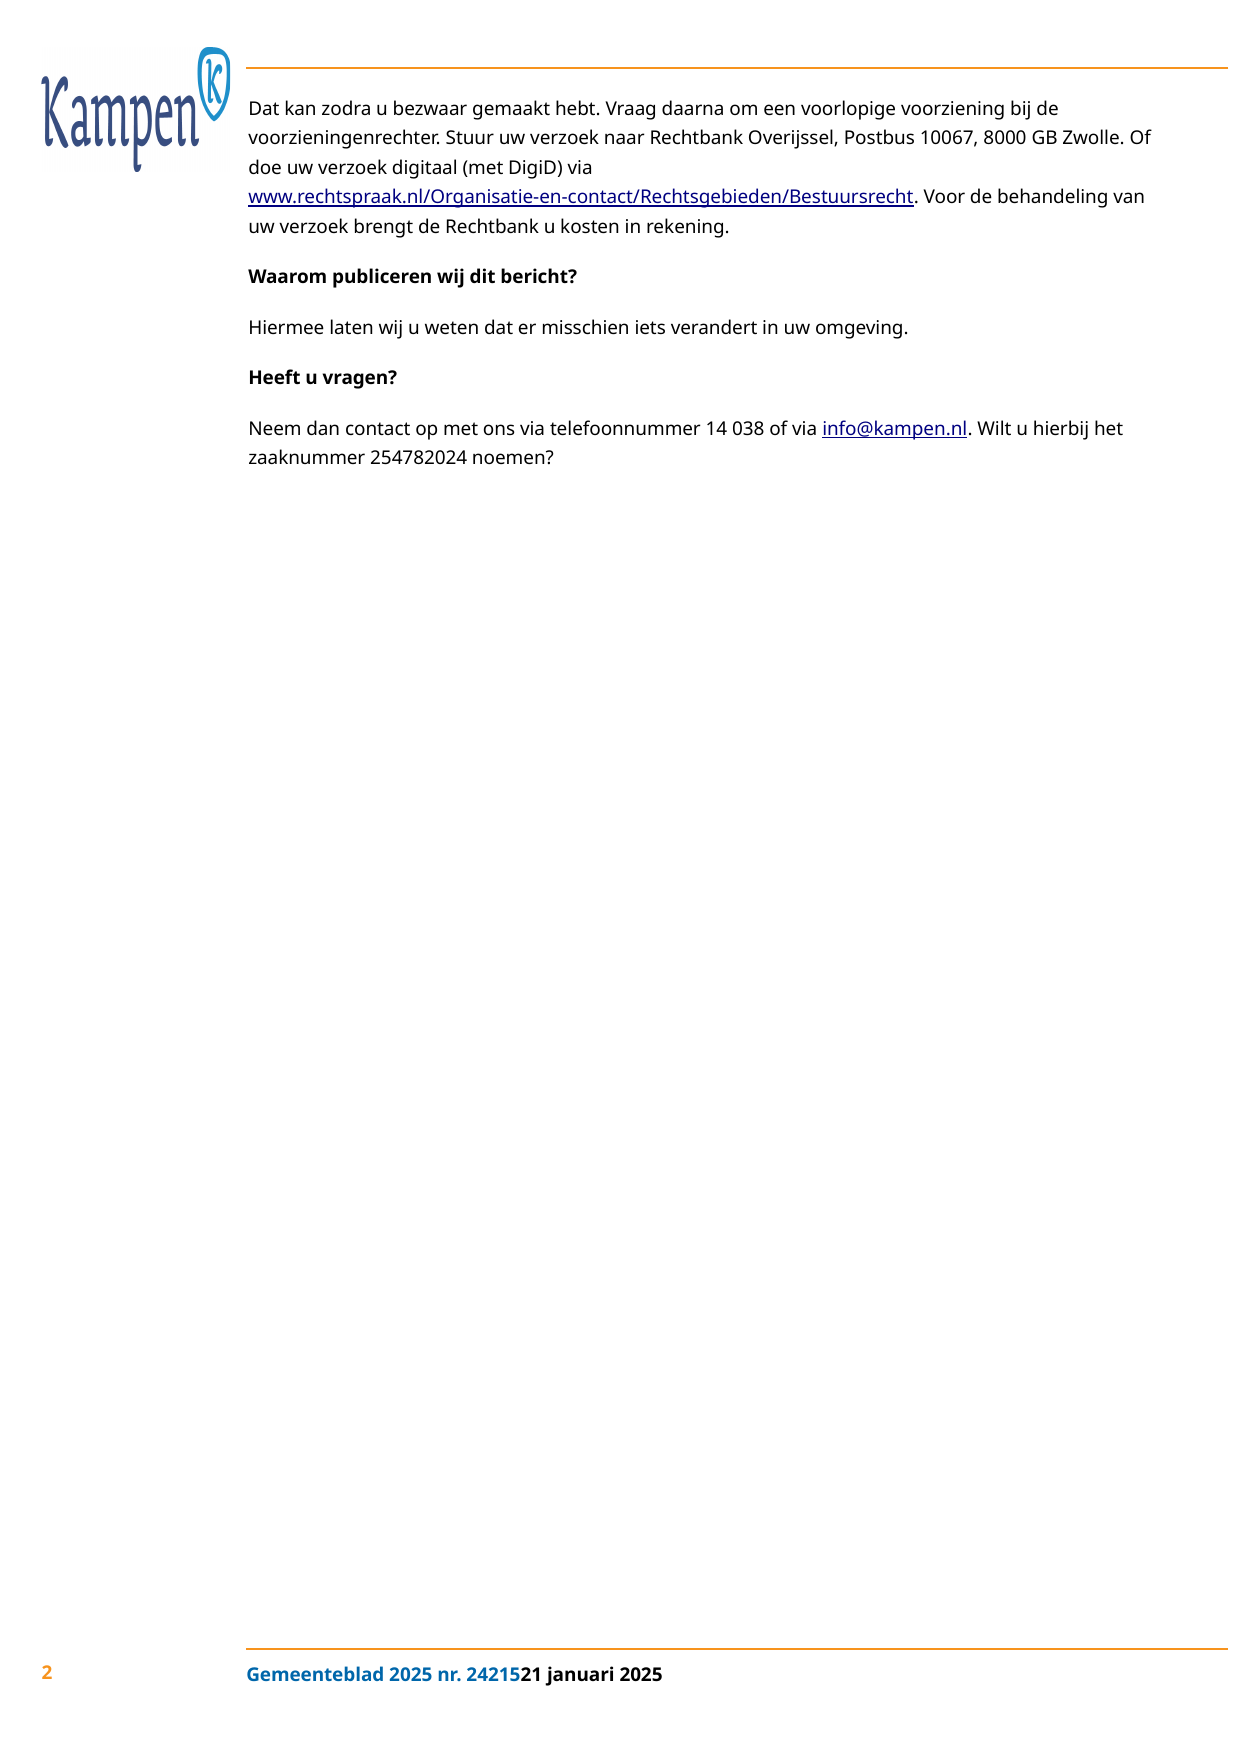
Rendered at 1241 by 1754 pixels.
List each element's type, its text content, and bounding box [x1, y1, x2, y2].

text Dat kan zodra u bezwaar gemaakt hebt. Vraag daarna om een voorlopige voorziening bij de voorzieningenrechter. Stuur uw verzoek naar Rechtbank Overijssel, Postbus 10067, 8000 GB Zwolle. Of doe uw verzoek digitaal (met DigiD) via www.rechtspraak.nl/Organisatie-en-contact/Rechtsgebieden/Bestuursrecht. Voor de behandeling van uw verzoek brengt de Rechtbank u kosten in rekening. [248, 95, 1152, 239]
text Hiermee laten wij u weten dat er misschien iets verandert in uw omgeving. [248, 314, 1152, 340]
text Heeft u vragen? [248, 364, 1152, 390]
text Neem dan contact op met ons via telefoonnummer 14 038 of via info@kampen.nl. Wilt u hierbij het zaaknummer 254782024 noemen? [248, 415, 1152, 470]
picture [41, 47, 231, 172]
text Waarom publiceren wij dit bericht? [248, 263, 1152, 289]
